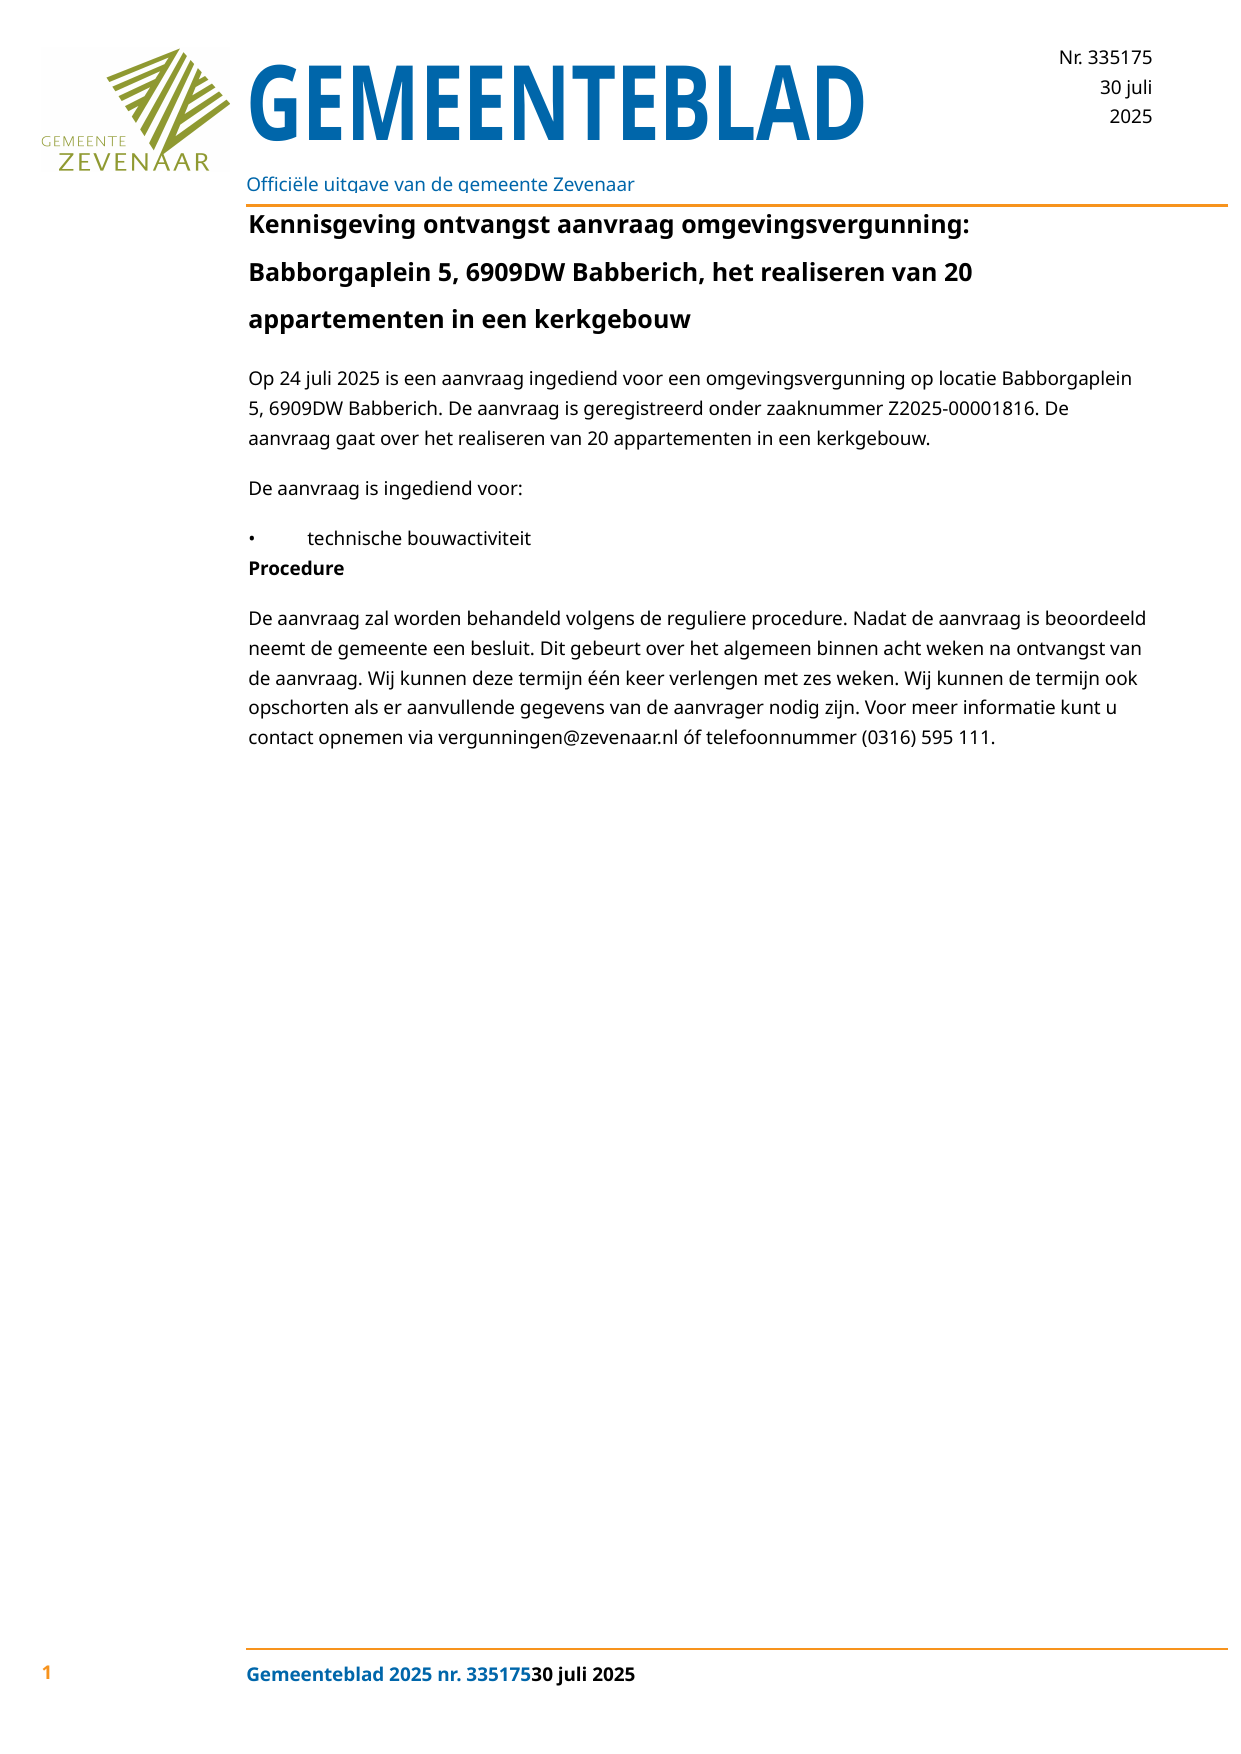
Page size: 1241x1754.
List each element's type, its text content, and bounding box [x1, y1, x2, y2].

list technische bouwactiviteit [248, 526, 1152, 551]
text De aanvraag zal worden behandeld volgens de reguliere procedure. Nadat de aanvraag is beoordeeld neemt de gemeente een besluit. Dit gebeurt over het algemeen binnen acht weken na ontvangst van de aanvraag. Wij kunnen deze termijn één keer verlengen met zes weken. Wij kunnen de termijn ook opschorten als er aanvullende gegevens van de aanvrager nodig zijn. Voor meer informatie kunt u contact opnemen via vergunningen@zevenaar.nl óf telefoonnummer (0316) 595 111. [248, 606, 1152, 749]
picture [41, 47, 231, 172]
text De aanvraag is ingediend voor: [248, 475, 1152, 501]
text Op 24 juli 2025 is een aanvraag ingediend voor een omgevingsvergunning op locatie Babborgaplein 5, 6909DW Babberich. De aanvraag is geregistreerd onder zaaknummer Z2025-00001816. De aanvraag gaat over het realiseren van 20 appartementen in een kerkgebouw. [248, 366, 1152, 450]
text Procedure [248, 555, 1152, 581]
text Kennisgeving ontvangst aanvraag omgevingsvergunning: Babborgaplein 5, 6909DW Babberich, het realiseren van 20 appartementen in een kerkgebouw [248, 207, 1152, 336]
